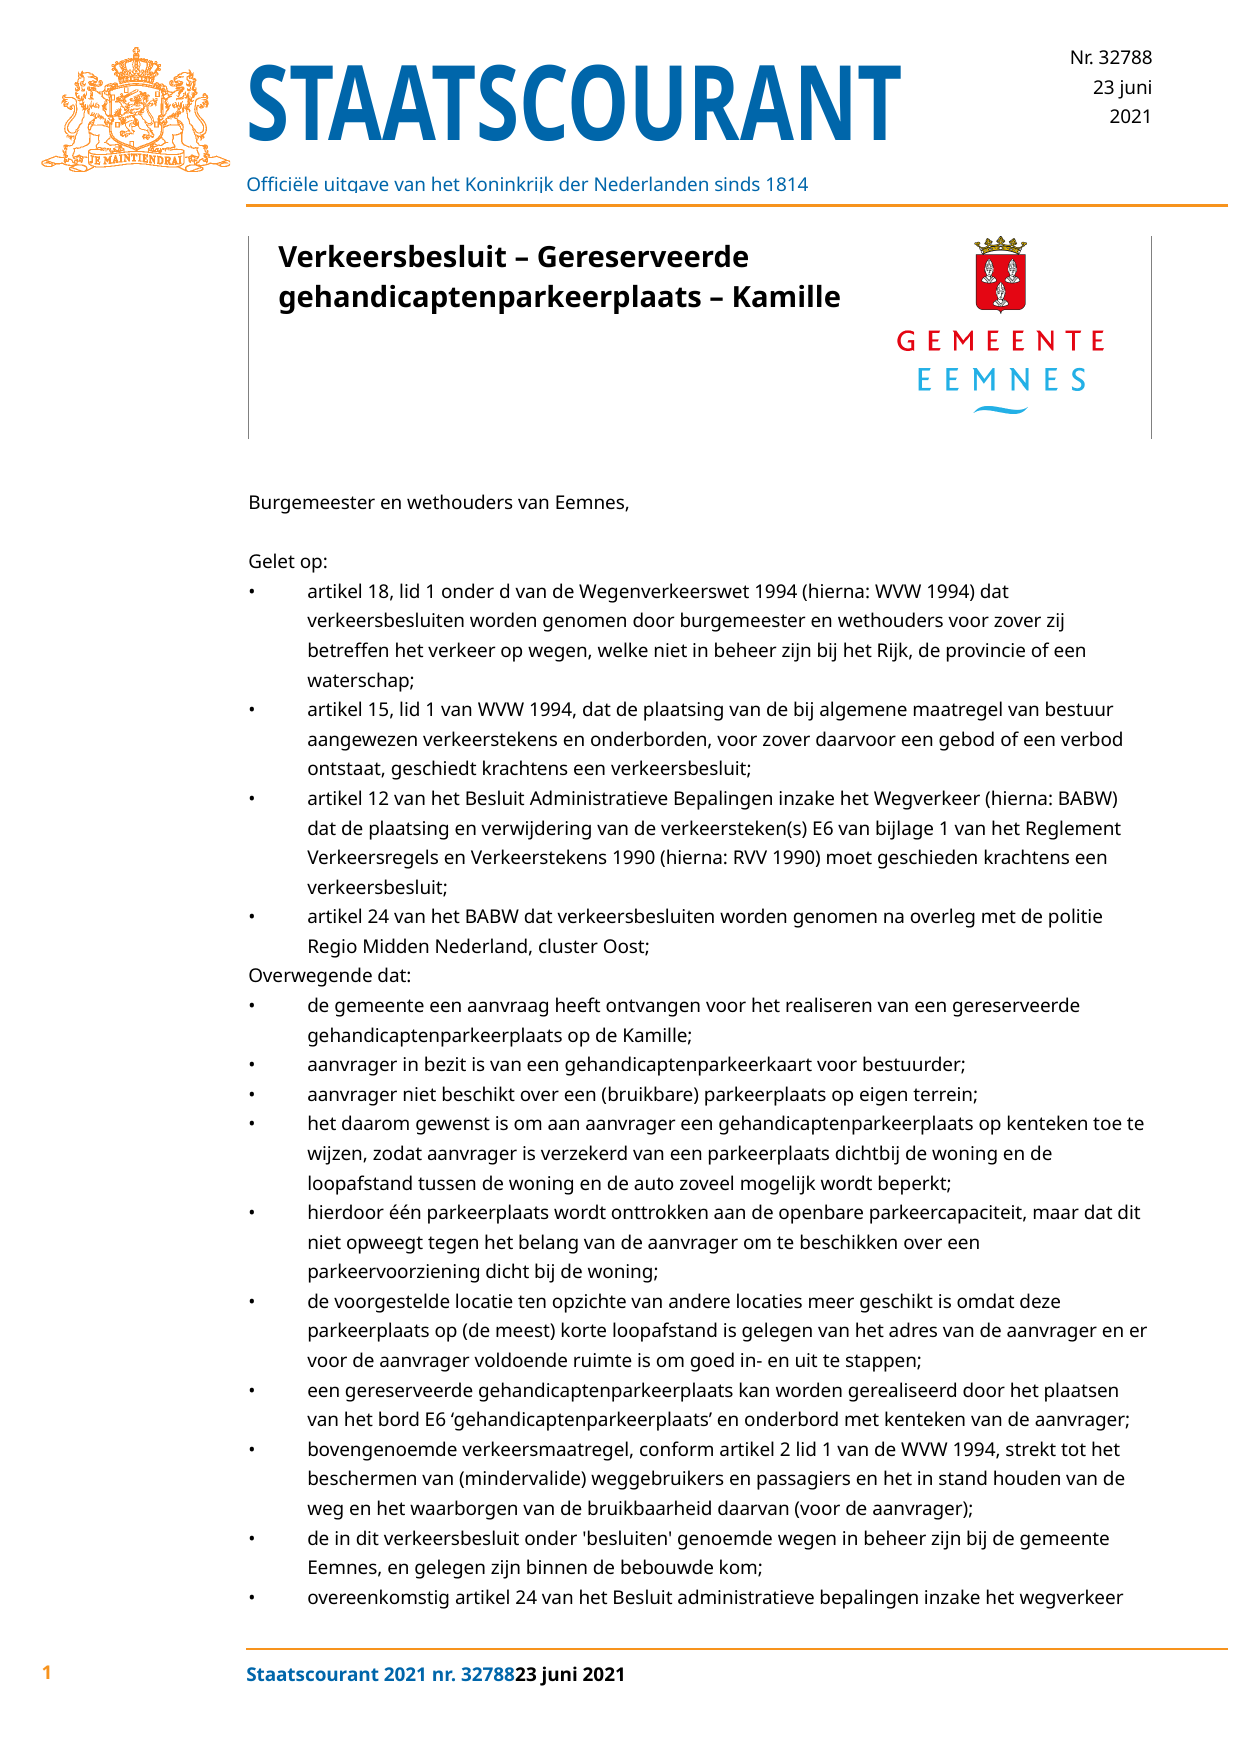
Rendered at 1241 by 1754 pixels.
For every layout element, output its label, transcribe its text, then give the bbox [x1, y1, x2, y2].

text Overwegende dat: [248, 963, 1152, 988]
list een gereserveerde gehandicaptenparkeerplaats kan worden gerealiseerd door het plaatsen van het bord E6 ‘gehandicaptenparkeerplaats’ en onderbord met kenteken van de aanvrager; [248, 1377, 1152, 1432]
picture [41, 47, 231, 172]
list de gemeente een aanvraag heeft ontvangen voor het realiseren van een gereserveerde gehandicaptenparkeerplaats op de Kamille; [248, 992, 1152, 1048]
list artikel 12 van het Besluit Administratieve Bepalingen inzake het Wegverkeer (hierna: BABW) dat de plaatsing en verwijdering van de verkeersteken(s) E6 van bijlage 1 van het Reglement Verkeersregels en Verkeerstekens 1990 (hierna: RVV 1990) moet geschieden krachtens een verkeersbesluit; [248, 785, 1152, 900]
list de in dit verkeersbesluit onder 'besluiten' genoemde wegen in beheer zijn bij de gemeente Eemnes, en gelegen zijn binnen de bebouwde kom; [248, 1525, 1152, 1580]
table_header [850, 236, 897, 413]
list artikel 15, lid 1 van WVW 1994, dat de plaatsing van de bij algemene maatregel van bestuur aangewezen verkeerstekens en onderborden, voor zover daarvoor een gebod of een verbod ontstaat, geschiedt krachtens een verkeersbesluit; [248, 696, 1152, 781]
text Gelet op: [248, 548, 1152, 574]
list hierdoor één parkeerplaats wordt onttrokken aan de openbare parkeercapaciteit, maar dat dit niet opweegt tegen het belang van de aanvrager om te beschikken over een parkeervoorziening dicht bij de woning; [248, 1199, 1152, 1284]
list aanvrager in bezit is van een gehandicaptenparkeerkaart voor bestuurder; [248, 1051, 1152, 1077]
list aanvrager niet beschikt over een (bruikbare) parkeerplaats op eigen terrein; [248, 1081, 1152, 1107]
list de voorgestelde locatie ten opzichte van andere locaties meer geschikt is omdat deze parkeerplaats op (de meest) korte loopafstand is gelegen van het adres van de aanvrager en er voor de aanvrager voldoende ruimte is om goed in- en uit te stappen; [248, 1288, 1152, 1373]
list artikel 24 van het BABW dat verkeersbesluiten worden genomen na overleg met de politie Regio Midden Nederland, cluster Oost; [248, 903, 1152, 959]
text Burgemeester en wethouders van Eemnes, [248, 489, 1152, 515]
picture [897, 236, 1104, 414]
list bovengenoemde verkeersmaatregel, conform artikel 2 lid 1 van de WVW 1994, strekt tot het beschermen van (mindervalide) weggebruikers en passagiers en het in stand houden van de weg en het waarborgen van de bruikbaarheid daarvan (voor de aanvrager); [248, 1436, 1152, 1521]
table_header Verkeersbesluit – Gereserveerde gehandicaptenparkeerplaats – Kamille [249, 236, 850, 439]
list artikel 18, lid 1 onder d van de Wegenverkeerswet 1994 (hierna: WVW 1994) dat verkeersbesluiten worden genomen door burgemeester en wethouders voor zover zij betreffen het verkeer op wegen, welke niet in beheer zijn bij het Rijk, de provincie of een waterschap; [248, 578, 1152, 693]
list overeenkomstig artikel 24 van het Besluit administratieve bepalingen inzake het wegverkeer [248, 1584, 1152, 1610]
list het daarom gewenst is om aan aanvrager een gehandicaptenparkeerplaats op kenteken toe te wijzen, zodat aanvrager is verzekerd van een parkeerplaats dichtbij de woning en de loopafstand tussen de woning en de auto zoveel mogelijk wordt beperkt; [248, 1111, 1152, 1196]
table_header [850, 414, 1151, 439]
table_header [1104, 236, 1151, 413]
